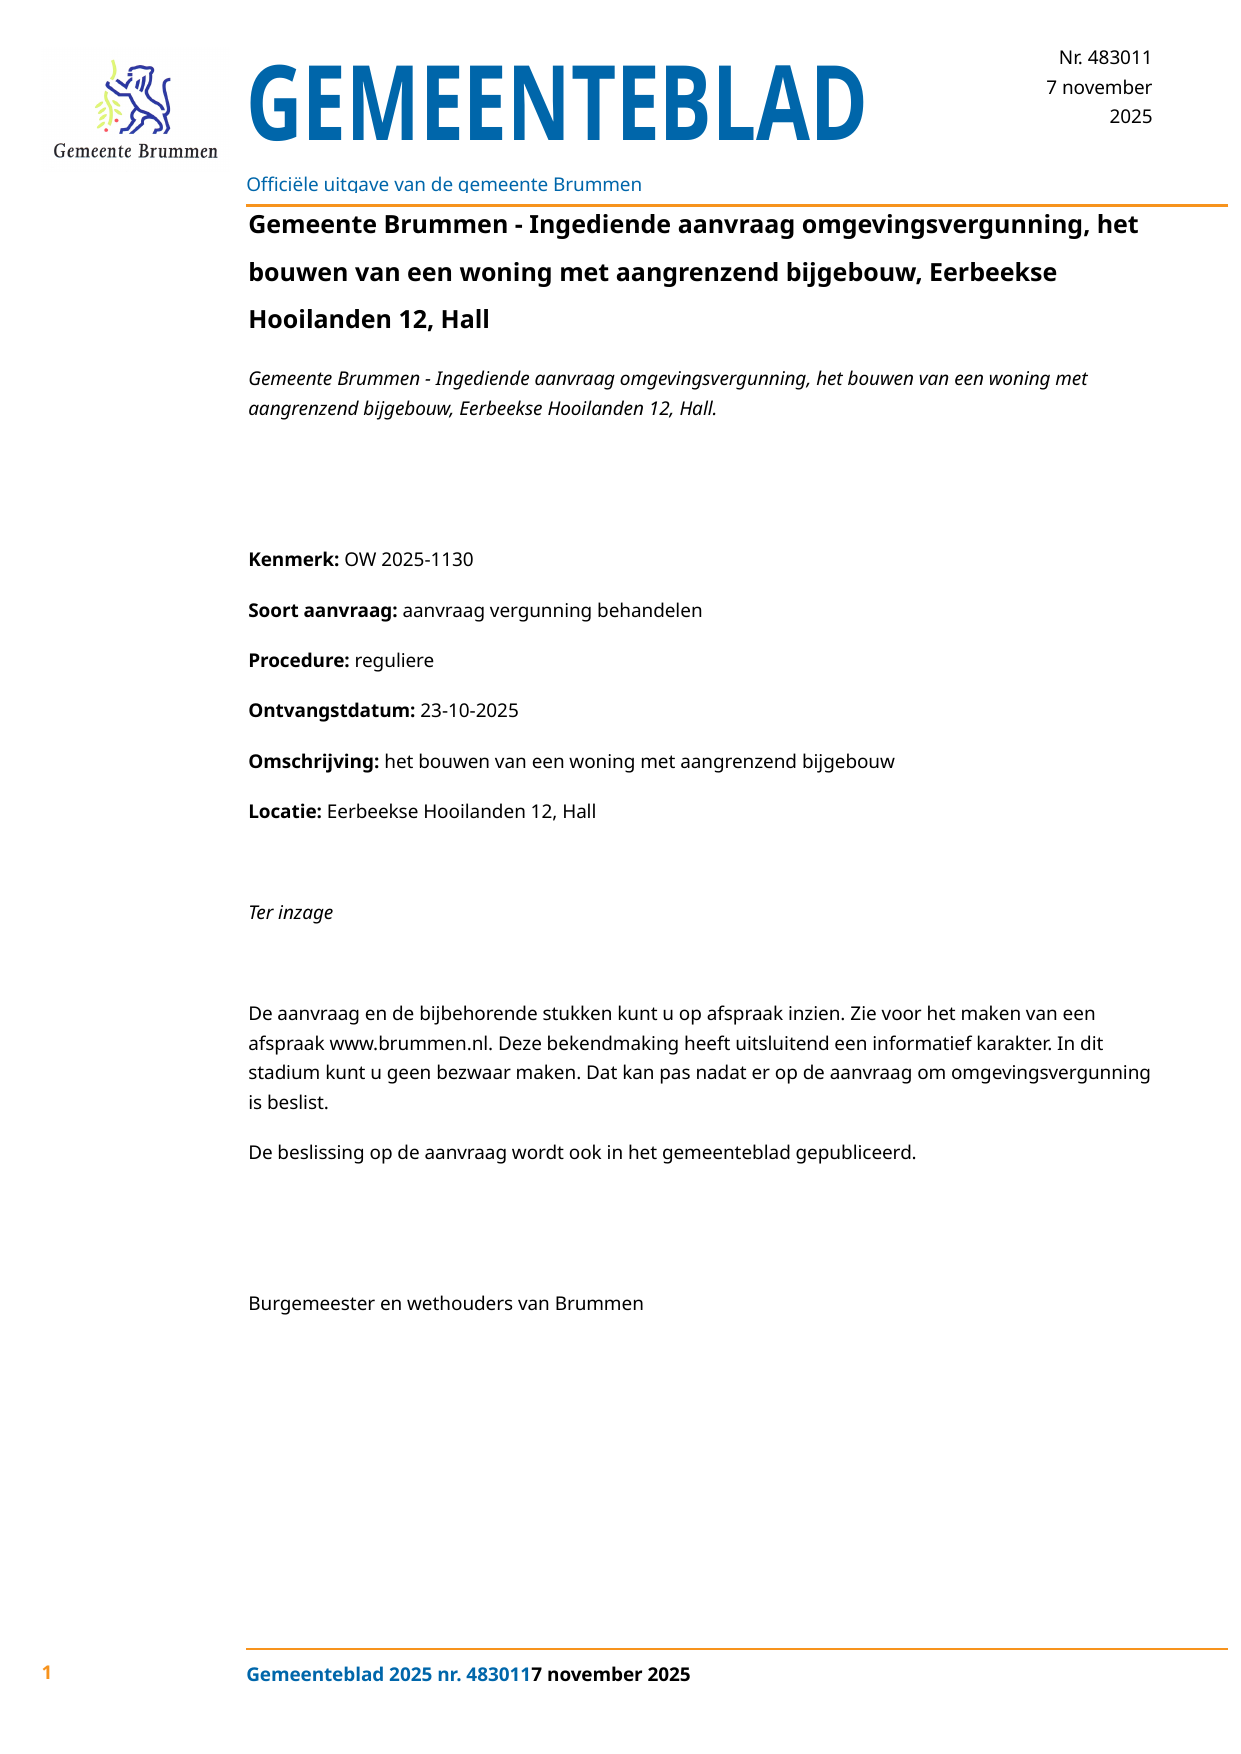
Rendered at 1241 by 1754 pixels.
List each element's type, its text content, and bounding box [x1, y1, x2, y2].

text Gemeente Brummen - Ingediende aanvraag omgevingsvergunning, het bouwen van een woning met aangrenzend bijgebouw, Eerbeekse Hooilanden 12, Hall. [248, 366, 1152, 421]
text De beslissing op de aanvraag wordt ook in het gemeenteblad gepubliceerd. [248, 1139, 1152, 1165]
text Burgemeester en wethouders van Brummen [248, 1291, 1152, 1316]
text Locatie: Eerbeekse Hooilanden 12, Hall [248, 798, 1152, 824]
text Omschrijving: het bouwen van een woning met aangrenzend bijgebouw [248, 748, 1152, 774]
text Ter inzage [248, 899, 1152, 925]
text Procedure: reguliere [248, 647, 1152, 673]
text De aanvraag en de bijbehorende stukken kunt u op afspraak inzien. Zie voor het maken van een afspraak www.brummen.nl. Deze bekendmaking heeft uitsluitend een informatief karakter. In dit stadium kunt u geen bezwaar maken. Dat kan pas nadat er op de aanvraag om omgevingsvergunning is beslist. [248, 1000, 1152, 1114]
picture [41, 47, 231, 172]
text Ontvangstdatum: 23-10-2025 [248, 698, 1152, 723]
text Kenmerk: OW 2025-1130 [248, 546, 1152, 572]
text Soort aanvraag: aanvraag vergunning behandelen [248, 597, 1152, 622]
text Gemeente Brummen - Ingediende aanvraag omgevingsvergunning, het bouwen van een woning met aangrenzend bijgebouw, Eerbeekse Hooilanden 12, Hall [248, 207, 1152, 336]
